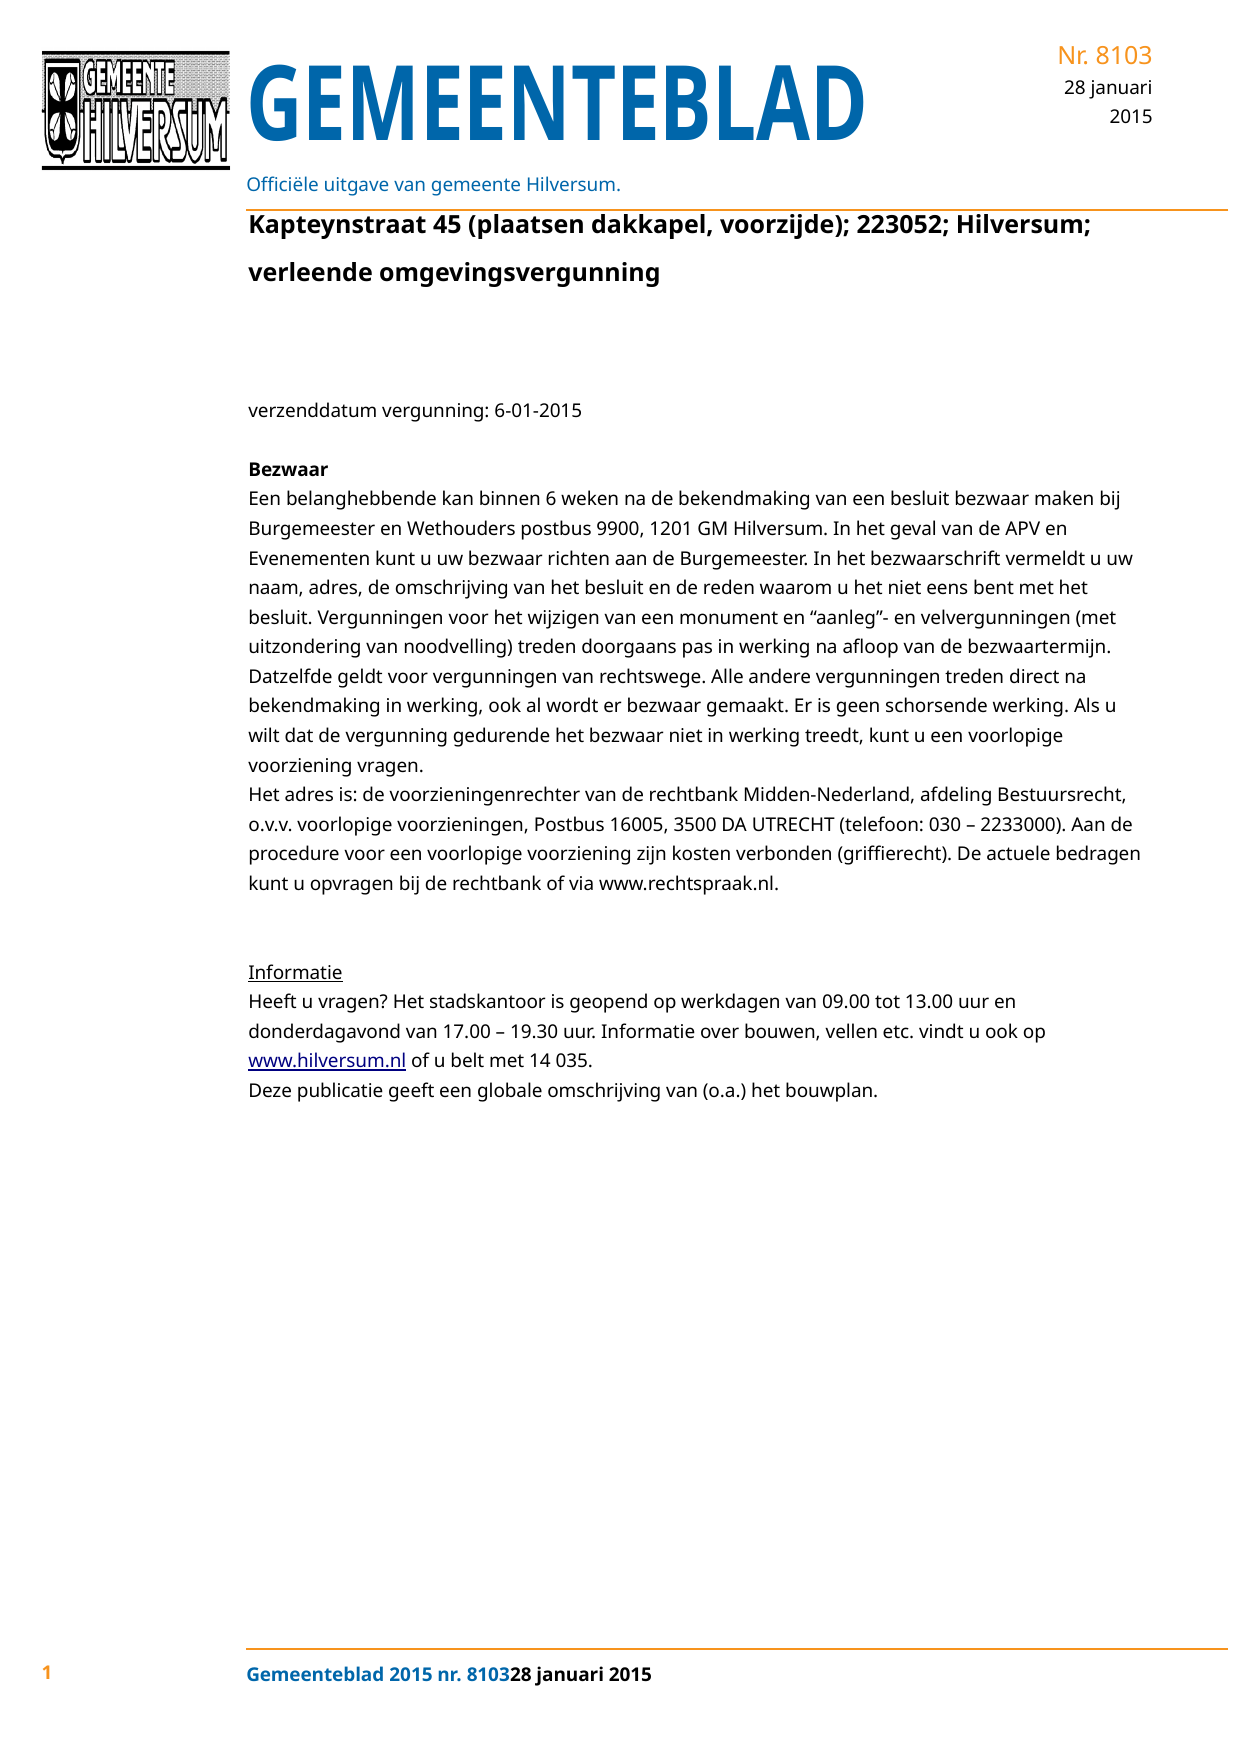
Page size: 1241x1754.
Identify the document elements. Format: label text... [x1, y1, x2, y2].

text Heeft u vragen? Het stadskantoor is geopend op werkdagen van 09.00 tot 13.00 uur en donderdagavond van 17.00 – 19.30 uur. Informatie over bouwen, vellen etc. vindt u ook op www.hilversum.nl of u belt met 14 035. [248, 988, 1152, 1073]
text Informatie [248, 959, 1152, 984]
text Het adres is: de voorzieningenrechter van de rechtbank Midden-Nederland, afdeling Bestuursrecht, o.v.v. voorlopige voorzieningen, Postbus 16005, 3500 DA UTRECHT (telefoon: 030 – 2233000). Aan de procedure voor een voorlopige voorziening zijn kosten verbonden (griffierecht). De actuele bedragen kunt u opvragen bij de rechtbank of via www.rechtspraak.nl. [248, 781, 1152, 896]
text verzenddatum vergunning: 6-01-2015 [248, 397, 1152, 422]
text Deze publicatie geeft een globale omschrijving van (o.a.) het bouwplan. [248, 1077, 1152, 1103]
picture [41, 47, 231, 172]
text Een belanghebbende kan binnen 6 weken na de bekendmaking van een besluit bezwaar maken bij Burgemeester en Wethouders postbus 9900, 1201 GM Hilversum. In het geval van de APV en Evenementen kunt u uw bezwaar richten aan de Burgemeester. In het bezwaarschrift vermeldt u uw naam, adres, de omschrijving van het besluit en de reden waarom u het niet eens bent met het besluit. Vergunningen voor het wijzigen van een monument en “aanleg”- en velvergunningen (met uitzondering van noodvelling) treden doorgaans pas in werking na afloop van de bezwaartermijn. Datzelfde geldt voor vergunningen van rechtswege. Alle andere vergunningen treden direct na bekendmaking in werking, ook al wordt er bezwaar gemaakt. Er is geen schorsende werking. Als u wilt dat de vergunning gedurende het bezwaar niet in werking treedt, kunt u een voorlopige voorziening vragen. [248, 486, 1152, 777]
text Bezwaar [248, 456, 1152, 482]
text Kapteynstraat 45 (plaatsen dakkapel, voorzijde); 223052; Hilversum; verleende omgevingsvergunning [248, 211, 1152, 288]
